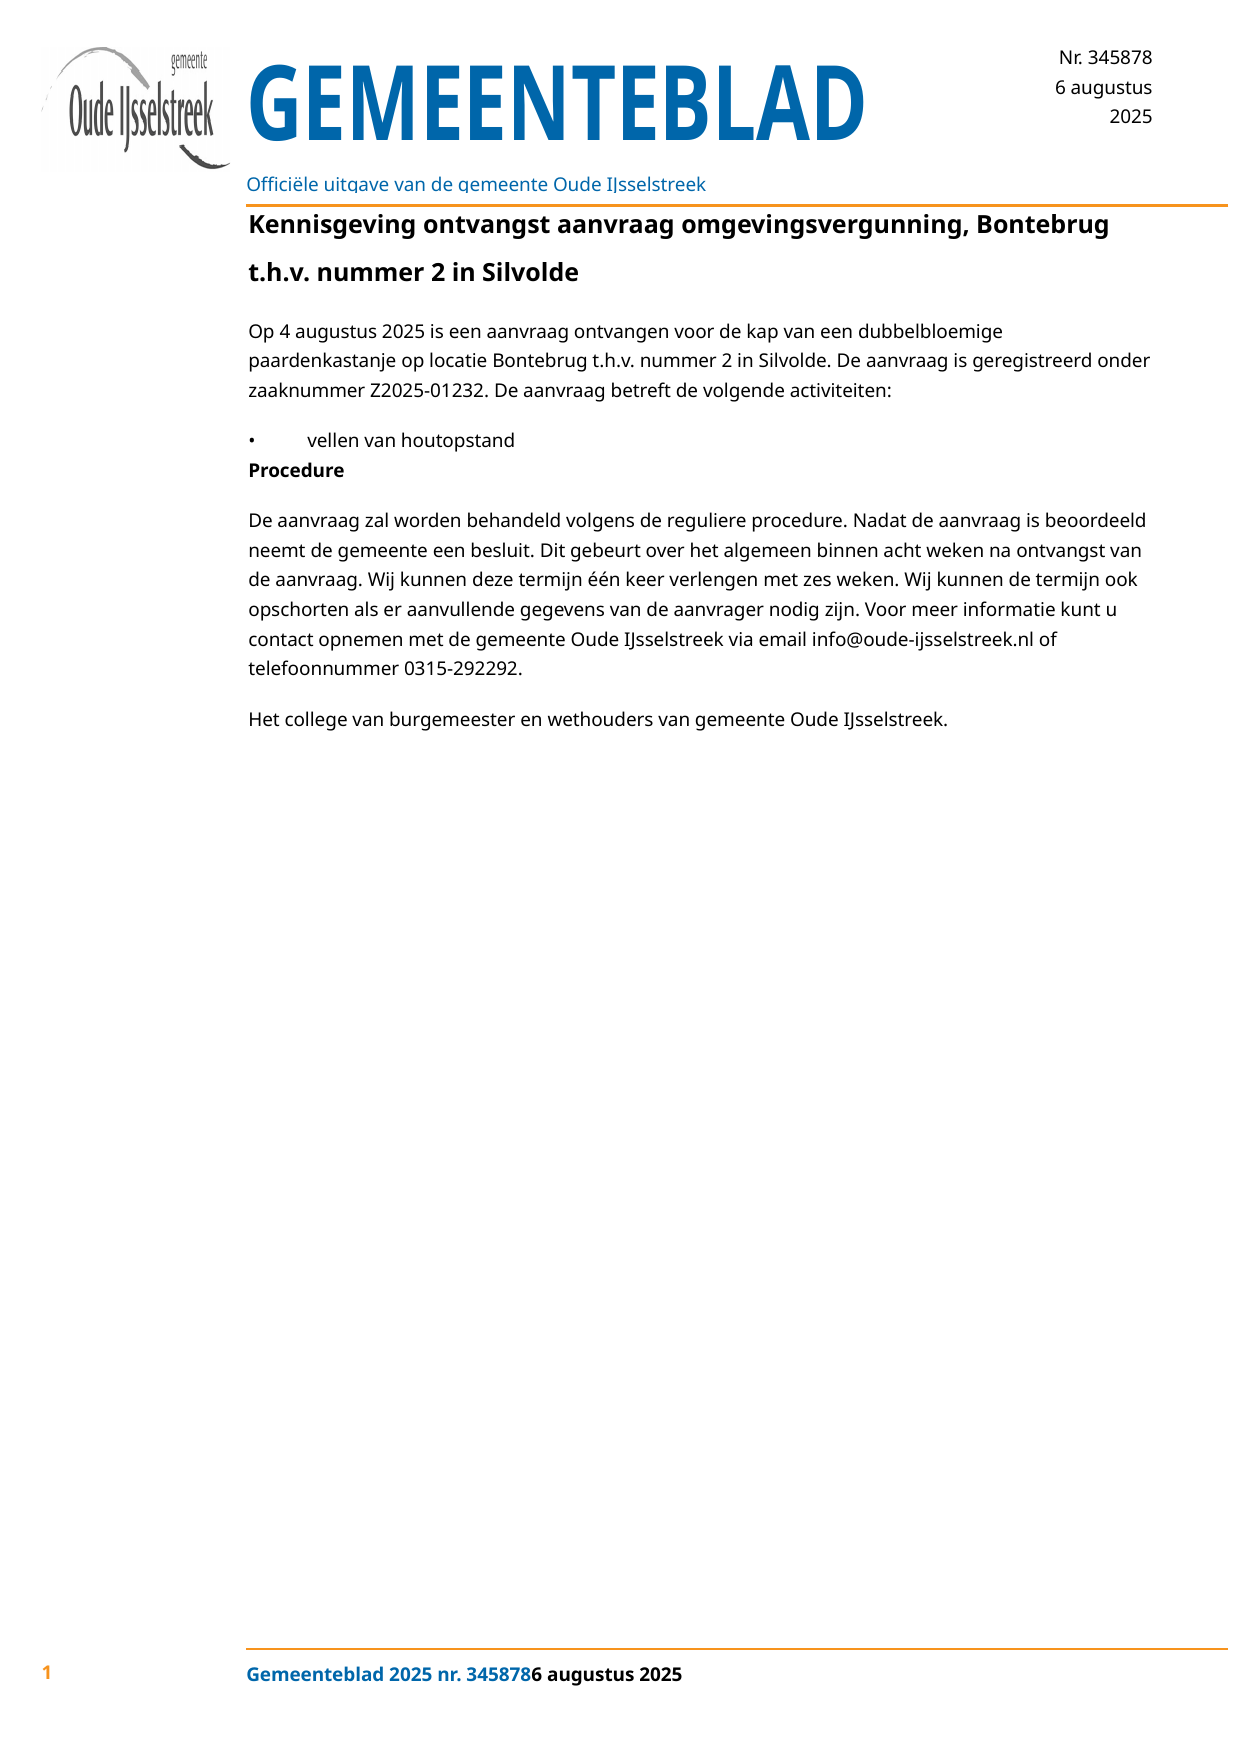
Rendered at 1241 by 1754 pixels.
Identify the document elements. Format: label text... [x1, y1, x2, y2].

text Kennisgeving ontvangst aanvraag omgevingsvergunning, Bontebrug t.h.v. nummer 2 in Silvolde [248, 207, 1152, 288]
picture [41, 47, 231, 172]
text Procedure [248, 457, 1152, 483]
text Op 4 augustus 2025 is een aanvraag ontvangen voor de kap van een dubbelbloemige paardenkastanje op locatie Bontebrug t.h.v. nummer 2 in Silvolde. De aanvraag is geregistreerd onder zaaknummer Z2025-01232. De aanvraag betreft de volgende activiteiten: [248, 318, 1152, 403]
text Het college van burgemeester en wethouders van gemeente Oude IJsselstreek. [248, 706, 1152, 732]
list vellen van houtopstand [248, 427, 1152, 453]
text De aanvraag zal worden behandeld volgens de reguliere procedure. Nadat de aanvraag is beoordeeld neemt de gemeente een besluit. Dit gebeurt over het algemeen binnen acht weken na ontvangst van de aanvraag. Wij kunnen deze termijn één keer verlengen met zes weken. Wij kunnen de termijn ook opschorten als er aanvullende gegevens van de aanvrager nodig zijn. Voor meer informatie kunt u contact opnemen met de gemeente Oude IJsselstreek via email info@oude-ijsselstreek.nl of telefoonnummer 0315-292292. [248, 507, 1152, 681]
